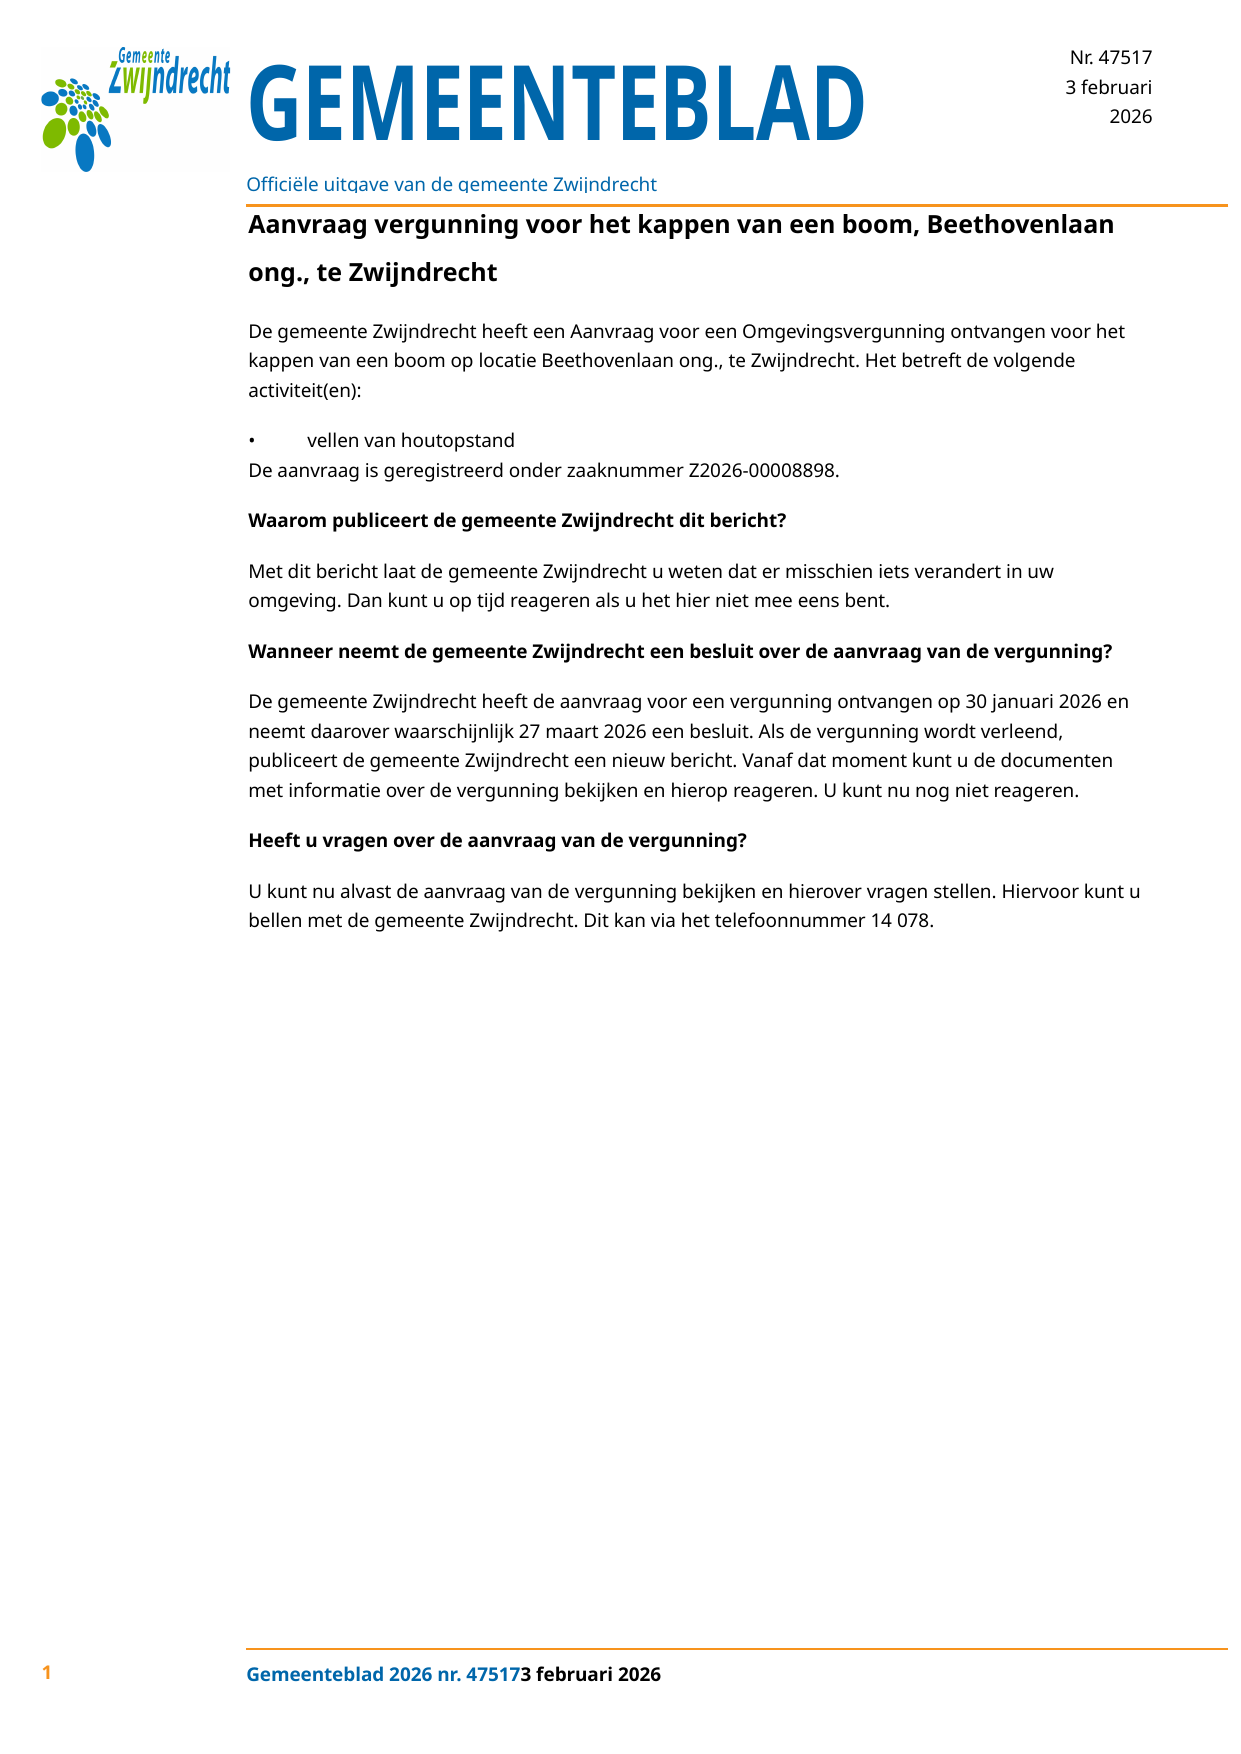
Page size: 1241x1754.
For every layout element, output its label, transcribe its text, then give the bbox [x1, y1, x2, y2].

text U kunt nu alvast de aanvraag van de vergunning bekijken en hierover vragen stellen. Hiervoor kunt u bellen met de gemeente Zwijndrecht. Dit kan via het telefoonnummer 14 078. [248, 878, 1152, 933]
text De aanvraag is geregistreerd onder zaaknummer Z2026-00008898. [248, 457, 1152, 483]
text Wanneer neemt de gemeente Zwijndrecht een besluit over de aanvraag van de vergunning? [248, 638, 1152, 664]
text De gemeente Zwijndrecht heeft de aanvraag voor een vergunning ontvangen op 30 januari 2026 en neemt daarover waarschijnlijk 27 maart 2026 een besluit. Als de vergunning wordt verleend, publiceert de gemeente Zwijndrecht een nieuw bericht. Vanaf dat moment kunt u de documenten met informatie over de vergunning bekijken en hierop reageren. U kunt nu nog niet reageren. [248, 688, 1152, 803]
text Waarom publiceert de gemeente Zwijndrecht dit bericht? [248, 507, 1152, 533]
list vellen van houtopstand [248, 427, 1152, 453]
text Met dit bericht laat de gemeente Zwijndrecht u weten dat er misschien iets verandert in uw omgeving. Dan kunt u op tijd reageren als u het hier niet mee eens bent. [248, 558, 1152, 613]
text Aanvraag vergunning voor het kappen van een boom, Beethovenlaan ong., te Zwijndrecht [248, 207, 1152, 288]
picture [41, 47, 231, 172]
text De gemeente Zwijndrecht heeft een Aanvraag voor een Omgevingsvergunning ontvangen voor het kappen van een boom op locatie Beethovenlaan ong., te Zwijndrecht. Het betreft de volgende activiteit(en): [248, 318, 1152, 403]
text Heeft u vragen over de aanvraag van de vergunning? [248, 827, 1152, 853]
